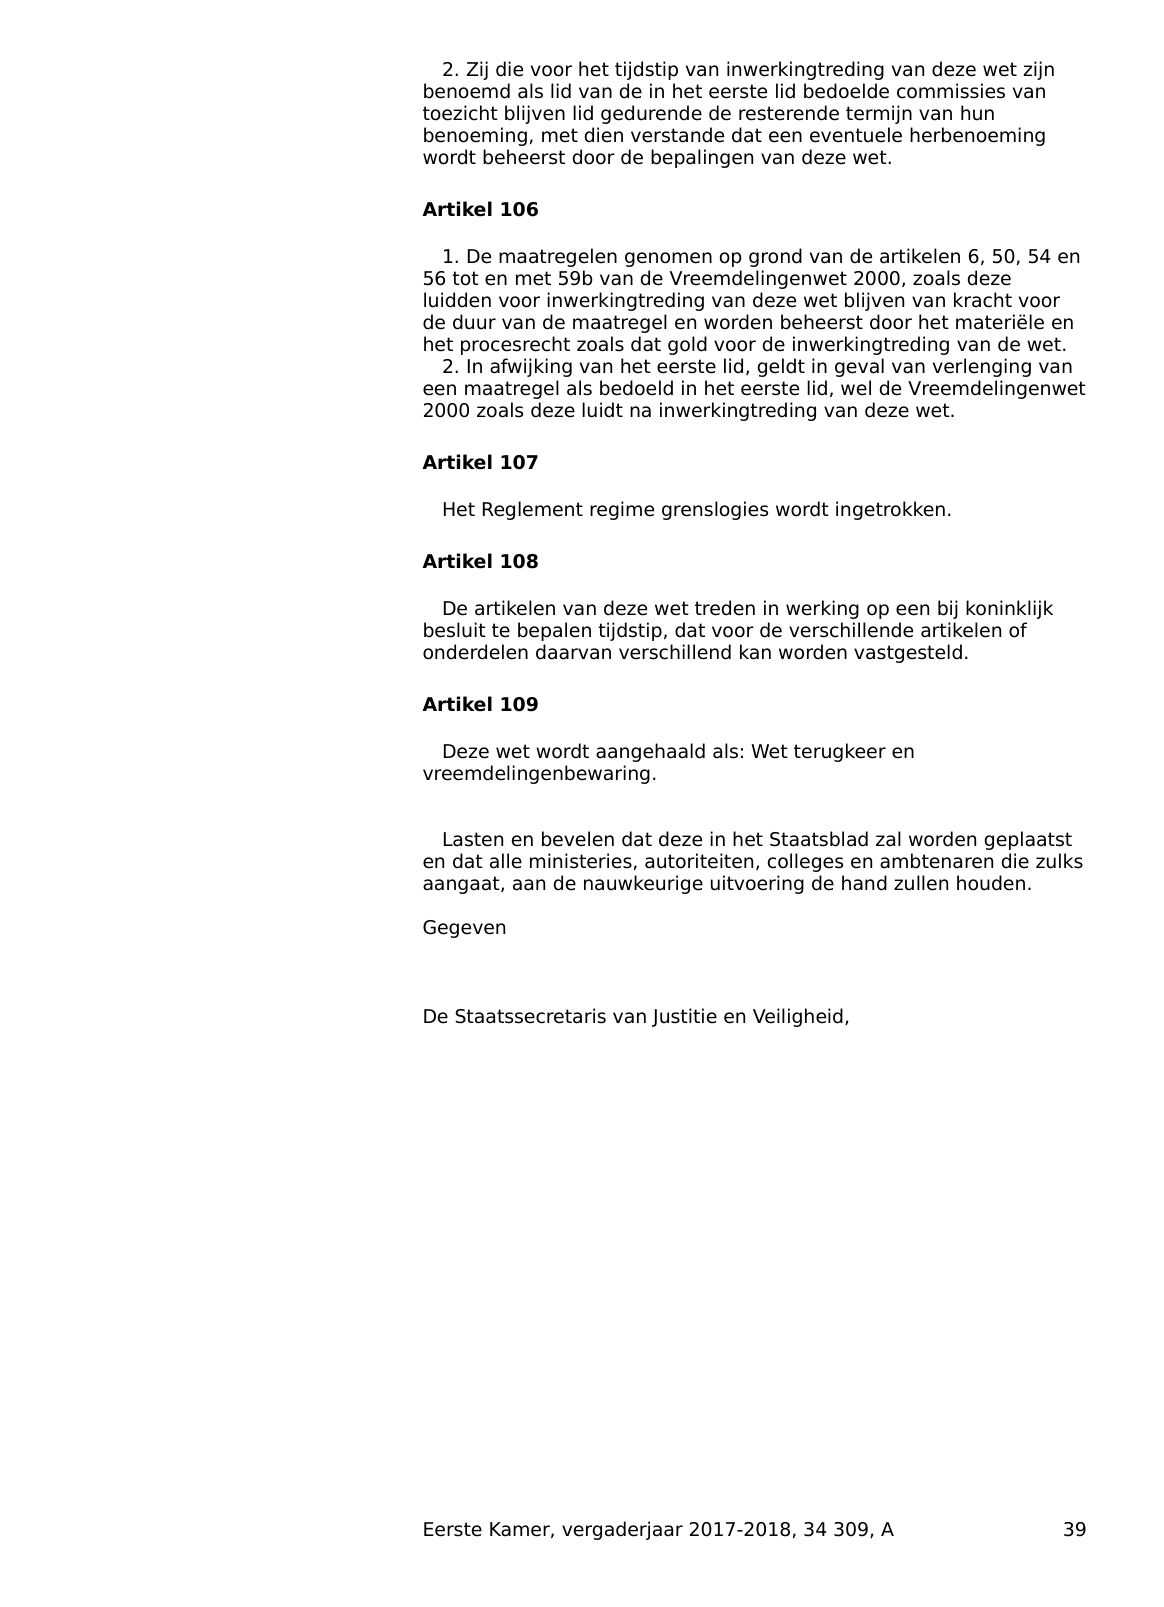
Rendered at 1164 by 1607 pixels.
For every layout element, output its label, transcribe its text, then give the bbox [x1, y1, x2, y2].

subtitle Artikel 107 [422, 452, 1087, 474]
text 2. In afwijking van het eerste lid, geldt in geval van verlenging van een maatregel als bedoeld in het eerste lid, wel de Vreemdelingenwet 2000 zoals deze luidt na inwerkingtreding van deze wet. [422, 356, 1087, 422]
text 2. Zij die voor het tijdstip van inwerkingtreding van deze wet zijn benoemd als lid van de in het eerste lid bedoelde commissies van toezicht blijven lid gedurende de resterende termijn van hun benoeming, met dien verstande dat een eventuele herbenoeming wordt beheerst door de bepalingen van deze wet. [422, 59, 1087, 169]
text De artikelen van deze wet treden in werking op een bij koninklijk besluit te bepalen tijdstip, dat voor de verschillende artikelen of onderdelen daarvan verschillend kan worden vastgesteld. [422, 598, 1087, 664]
subtitle Artikel 109 [422, 694, 1087, 716]
subtitle Artikel 106 [422, 199, 1087, 221]
text 1. De maatregelen genomen op grond van de artikelen 6, 50, 54 en 56 tot en met 59b van de Vreemdelingenwet 2000, zoals deze luidden voor inwerkingtreding van deze wet blijven van kracht voor de duur van de maatregel en worden beheerst door het materiële en het procesrecht zoals dat gold voor de inwerkingtreding van de wet. [422, 246, 1087, 356]
text Het Reglement regime grenslogies wordt ingetrokken. [422, 499, 1087, 521]
text Gegeven [422, 917, 1087, 939]
subtitle Artikel 108 [422, 551, 1087, 573]
text De Staatssecretaris van Justitie en Veiligheid, [422, 1006, 1087, 1028]
text Deze wet wordt aangehaald als: Wet terugkeer en vreemdelingenbewaring. [422, 741, 1087, 784]
text Lasten en bevelen dat deze in het Staatsblad zal worden geplaatst en dat alle ministeries, autoriteiten, colleges en ambtenaren die zulks aangaat, aan de nauwkeurige uitvoering de hand zullen houden. [422, 829, 1087, 895]
